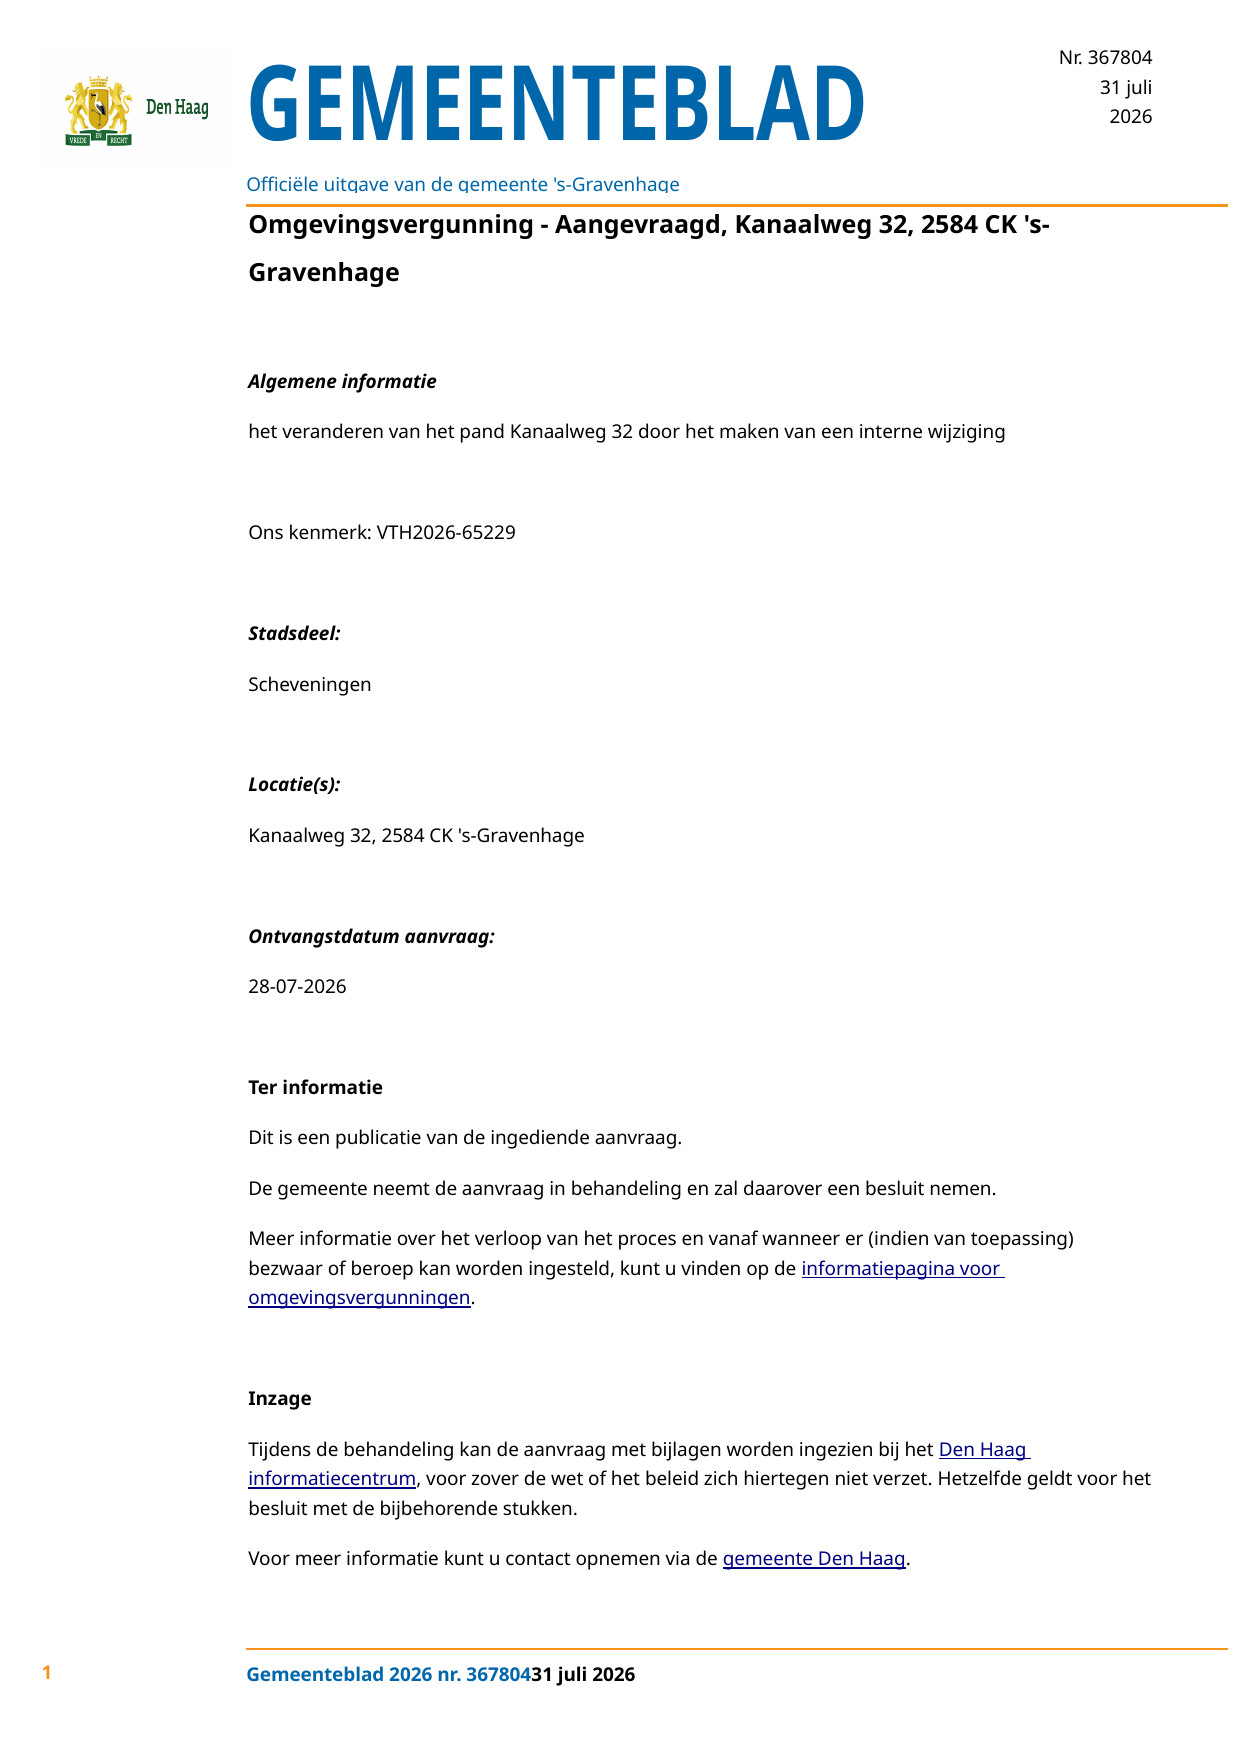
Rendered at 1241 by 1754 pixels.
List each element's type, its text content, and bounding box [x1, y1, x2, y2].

text Ter informatie [248, 1074, 1152, 1100]
text het veranderen van het pand Kanaalweg 32 door het maken van een interne wijziging [248, 419, 1152, 444]
text Voor meer informatie kunt u contact opnemen via de gemeente Den Haag. [248, 1545, 1152, 1571]
text Meer informatie over het verloop van het proces en vanaf wanneer er (indien van toepassing) bezwaar of beroep kan worden ingesteld, kunt u vinden op de informatiepagina voor omgevingsvergunningen. [248, 1225, 1152, 1310]
text Stadsdeel: [248, 620, 1152, 646]
text Algemene informatie [248, 368, 1152, 394]
text Ons kenmerk: VTH2026-65229 [248, 519, 1152, 545]
text Ontvangstdatum aanvraag: [248, 923, 1152, 949]
text Kanaalweg 32, 2584 CK 's-Gravenhage [248, 822, 1152, 848]
text Locatie(s): [248, 772, 1152, 797]
text Inzage [248, 1385, 1152, 1411]
text Dit is een publicatie van de ingediende aanvraag. [248, 1124, 1152, 1150]
picture [41, 47, 231, 172]
text Tijdens de behandeling kan de aanvraag met bijlagen worden ingezien bij het Den Haag informatiecentrum, voor zover de wet of het beleid zich hiertegen niet verzet. Hetzelfde geldt voor het besluit met de bijbehorende stukken. [248, 1436, 1152, 1521]
text Scheveningen [248, 671, 1152, 697]
text 28-07-2026 [248, 973, 1152, 999]
text De gemeente neemt de aanvraag in behandeling en zal daarover een besluit nemen. [248, 1175, 1152, 1201]
text Omgevingsvergunning - Aangevraagd, Kanaalweg 32, 2584 CK 's-Gravenhage [248, 207, 1152, 288]
